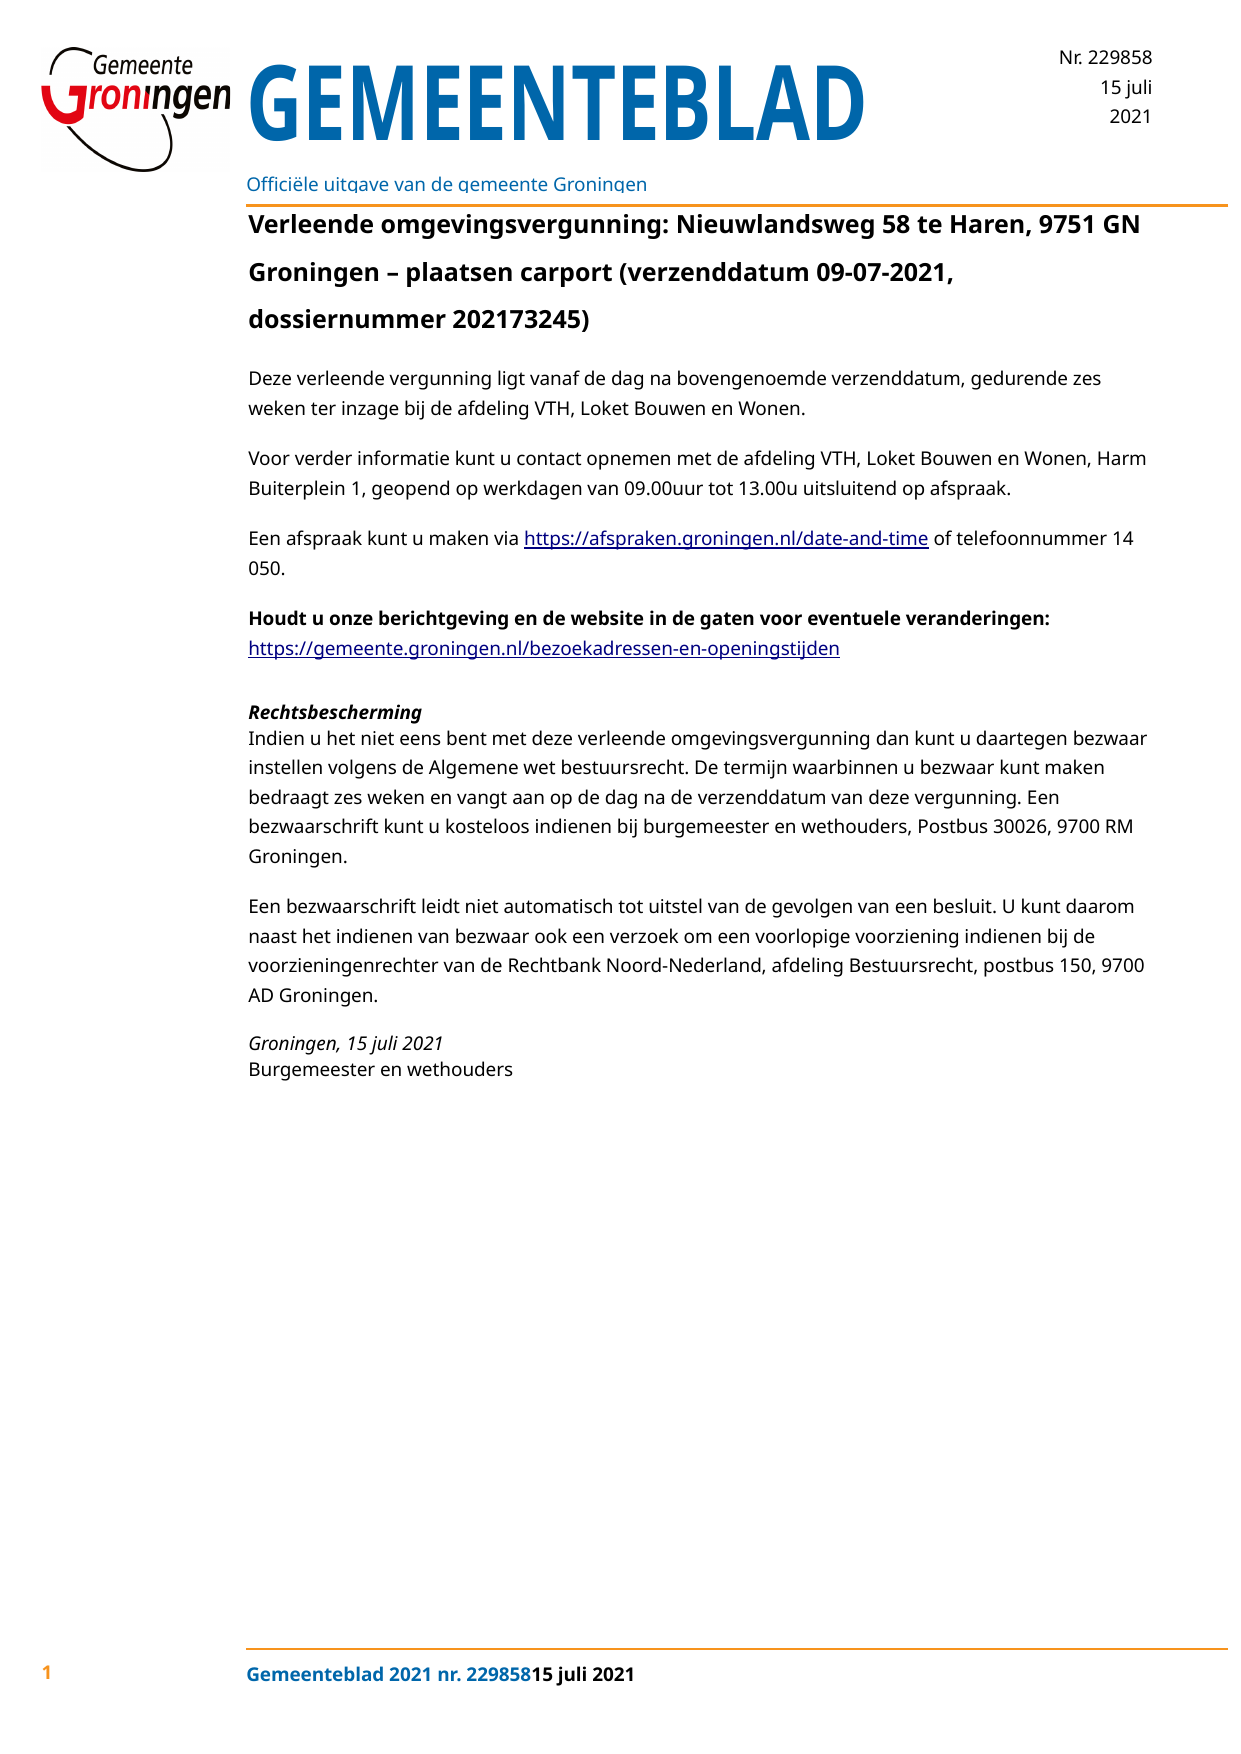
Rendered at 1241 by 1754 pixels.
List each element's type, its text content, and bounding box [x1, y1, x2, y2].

text Een bezwaarschrift leidt niet automatisch tot uitstel van de gevolgen van een besluit. U kunt daarom naast het indienen van bezwaar ook een verzoek om een voorlopige voorziening indienen bij de voorzieningenrechter van de Rechtbank Noord-Nederland, afdeling Bestuursrecht, postbus 150, 9700 AD Groningen. [248, 893, 1152, 1008]
text Indien u het niet eens bent met deze verleende omgevingsvergunning dan kunt u daartegen bezwaar instellen volgens de Algemene wet bestuursrecht. De termijn waarbinnen u bezwaar kunt maken bedraagt zes weken en vangt aan op de dag na de verzenddatum van deze vergunning. Een bezwaarschrift kunt u kosteloos indienen bij burgemeester en wethouders, Postbus 30026, 9700 RM Groningen. [248, 725, 1152, 869]
picture [41, 47, 231, 172]
text Groningen, 15 juli 2021 [248, 1030, 1152, 1056]
text Voor verder informatie kunt u contact opnemen met de afdeling VTH, Loket Bouwen en Wonen, Harm Buiterplein 1, geopend op werkdagen van 09.00uur tot 13.00u uitsluitend op afspraak. [248, 446, 1152, 501]
text Rechtsbescherming [248, 699, 1152, 725]
text Burgemeester en wethouders [248, 1056, 1152, 1082]
text Een afspraak kunt u maken via https://afspraken.groningen.nl/date-and-time of telefoonnummer 14 050. [248, 526, 1152, 581]
text Verleende omgevingsvergunning: Nieuwlandsweg 58 te Haren, 9751 GN Groningen – plaatsen carport (verzenddatum 09-07-2021, dossiernummer 202173245) [248, 207, 1152, 336]
text Deze verleende vergunning ligt vanaf de dag na bovengenoemde verzenddatum, gedurende zes weken ter inzage bij de afdeling VTH, Loket Bouwen en Wonen. [248, 366, 1152, 421]
text Houdt u onze berichtgeving en de website in de gaten voor eventuele veranderingen: https://gemeente.groningen.nl/bezoekadressen-en-openingstijden [248, 606, 1152, 661]
